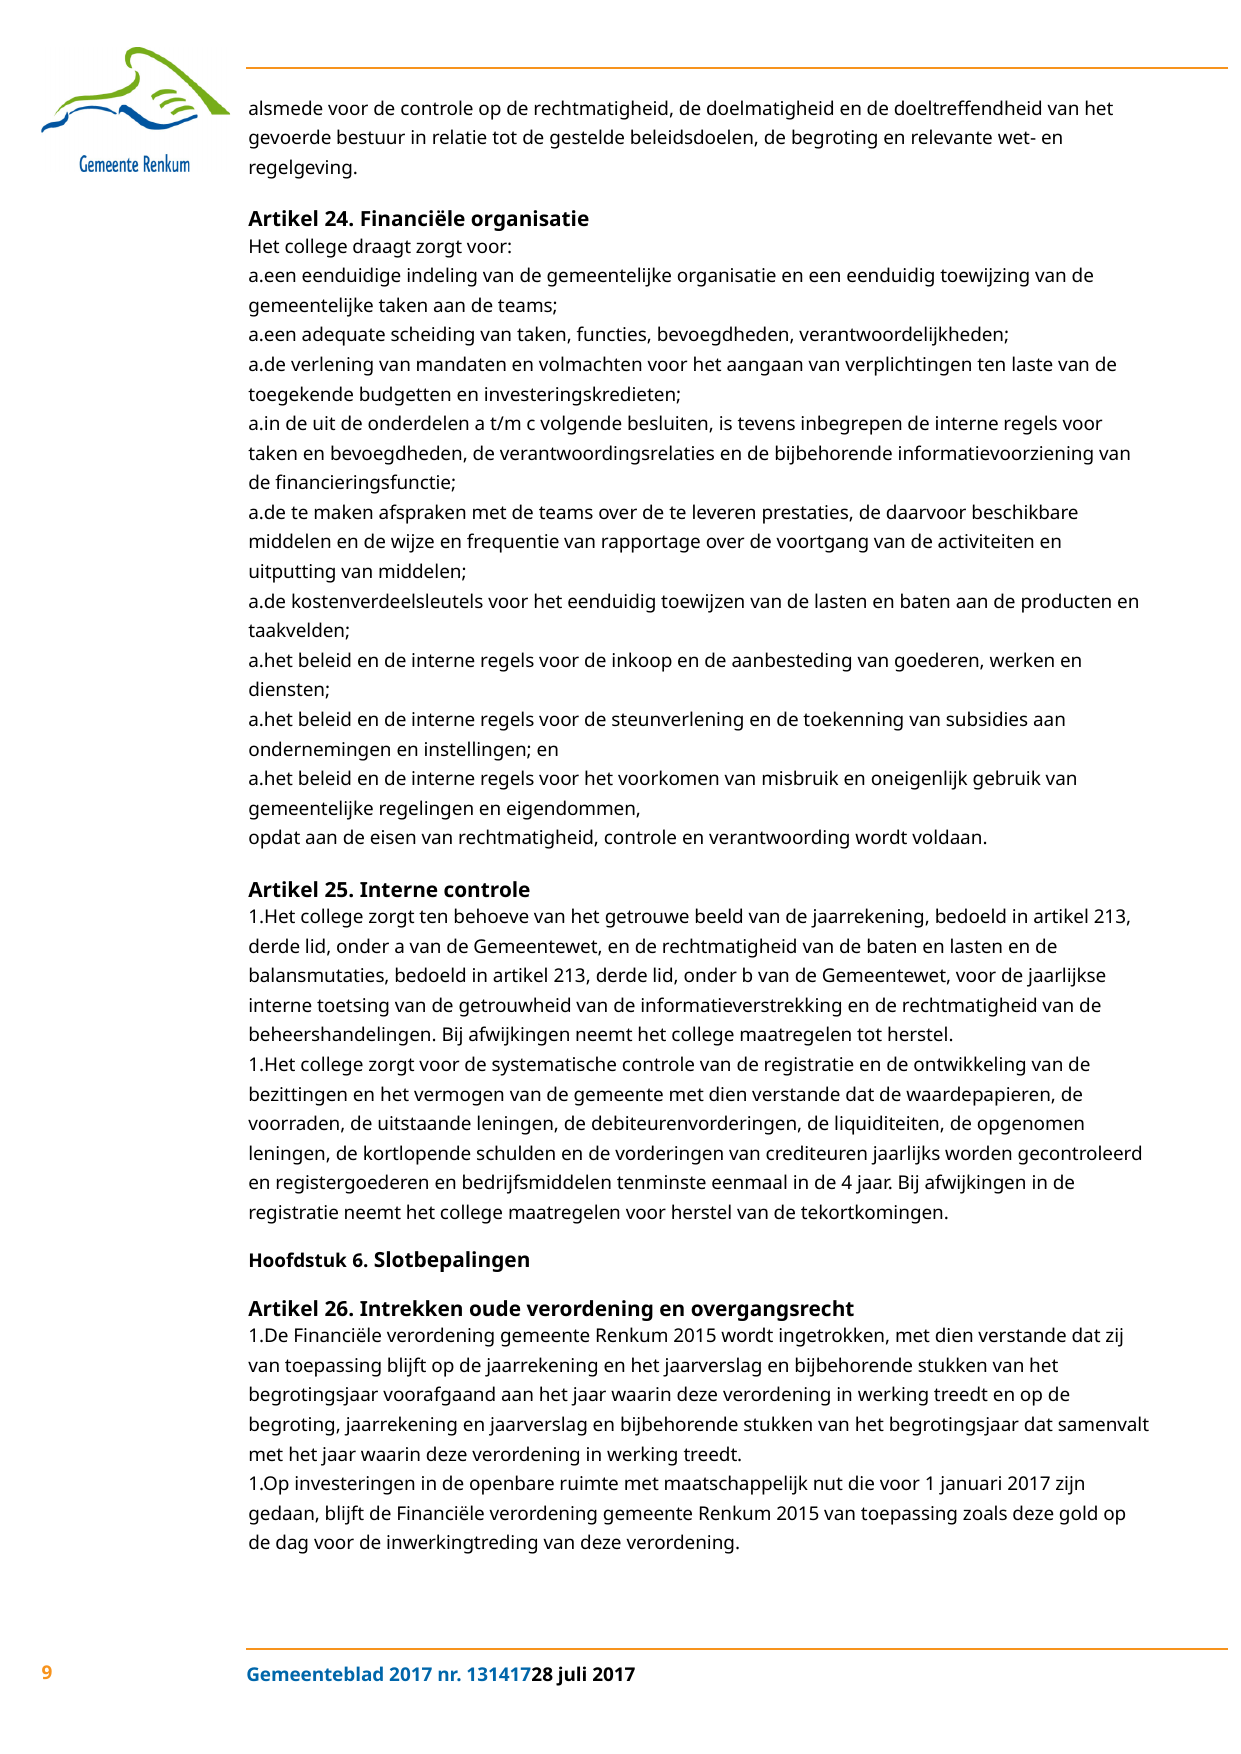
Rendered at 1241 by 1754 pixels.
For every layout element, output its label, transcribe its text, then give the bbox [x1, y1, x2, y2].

text Het college draagt zorgt voor: [248, 233, 1152, 258]
text alsmede voor de controle op de rechtmatigheid, de doelmatigheid en de doeltreffendheid van het gevoerde bestuur in relatie tot de gestelde beleidsdoelen, de begroting en relevante wet- en regelgeving. [248, 95, 1152, 180]
text a.de verlening van mandaten en volmachten voor het aangaan van verplichtingen ten laste van de toegekende budgetten en investeringskredieten; [248, 351, 1152, 406]
text Artikel 26. Intrekken oude verordening en overgangsrecht [248, 1294, 1152, 1322]
text Artikel 25. Interne controle [248, 875, 1152, 903]
text a.een adequate scheiding van taken, functies, bevoegdheden, verantwoordelijkheden; [248, 322, 1152, 347]
text Artikel 24. Financiële organisatie [248, 204, 1152, 233]
text 1.Het college zorgt ten behoeve van het getrouwe beeld van de jaarrekening, bedoeld in artikel 213, derde lid, onder a van de Gemeentewet, en de rechtmatigheid van de baten en lasten en de balansmutaties, bedoeld in artikel 213, derde lid, onder b van de Gemeentewet, voor de jaarlijkse interne toetsing van de getrouwheid van de informatieverstrekking en de rechtmatigheid van de beheershandelingen. Bij afwijkingen neemt het college maatregelen tot herstel. [248, 903, 1152, 1047]
text 1.Op investeringen in de openbare ruimte met maatschappelijk nut die voor 1 januari 2017 zijn gedaan, blijft de Financiële verordening gemeente Renkum 2015 van toepassing zoals deze gold op de dag voor de inwerkingtreding van deze verordening. [248, 1470, 1152, 1555]
text 1.Het college zorgt voor de systematische controle van de registratie en de ontwikkeling van de bezittingen en het vermogen van de gemeente met dien verstande dat de waardepapieren, de voorraden, de uitstaande leningen, de debiteurenvorderingen, de liquiditeiten, de opgenomen leningen, de kortlopende schulden en de vorderingen van crediteuren jaarlijks worden gecontroleerd en registergoederen en bedrijfsmiddelen tenminste eenmaal in de 4 jaar. Bij afwijkingen in de registratie neemt het college maatregelen voor herstel van de tekortkomingen. [248, 1051, 1152, 1225]
picture [41, 47, 231, 172]
text 1.De Financiële verordening gemeente Renkum 2015 wordt ingetrokken, met dien verstande dat zij van toepassing blijft op de jaarrekening en het jaarverslag en bijbehorende stukken van het begrotingsjaar voorafgaand aan het jaar waarin deze verordening in werking treedt en op de begroting, jaarrekening en jaarverslag en bijbehorende stukken van het begrotingsjaar dat samenvalt met het jaar waarin deze verordening in werking treedt. [248, 1322, 1152, 1467]
text a.de kostenverdeelsleutels voor het eenduidig toewijzen van de lasten en baten aan de producten en taakvelden; [248, 588, 1152, 643]
text a.een eenduidige indeling van de gemeentelijke organisatie en een eenduidig toewijzing van de gemeentelijke taken aan de teams; [248, 262, 1152, 318]
text Hoofdstuk 6. Slotbepalingen [248, 1245, 1152, 1273]
text a.in de uit de onderdelen a t/m c volgende besluiten, is tevens inbegrepen de interne regels voor taken en bevoegdheden, de verantwoordingsrelaties en de bijbehorende informatievoorziening van de financieringsfunctie; [248, 410, 1152, 495]
text a.het beleid en de interne regels voor het voorkomen van misbruik en oneigenlijk gebruik van gemeentelijke regelingen en eigendommen, [248, 765, 1152, 821]
text a.het beleid en de interne regels voor de inkoop en de aanbesteding van goederen, werken en diensten; [248, 647, 1152, 702]
text opdat aan de eisen van rechtmatigheid, controle en verantwoording wordt voldaan. [248, 824, 1152, 850]
text a.het beleid en de interne regels voor de steunverlening en de toekenning van subsidies aan ondernemingen en instellingen; en [248, 706, 1152, 761]
text a.de te maken afspraken met de teams over de te leveren prestaties, de daarvoor beschikbare middelen en de wijze en frequentie van rapportage over de voortgang van de activiteiten en uitputting van middelen; [248, 499, 1152, 584]
